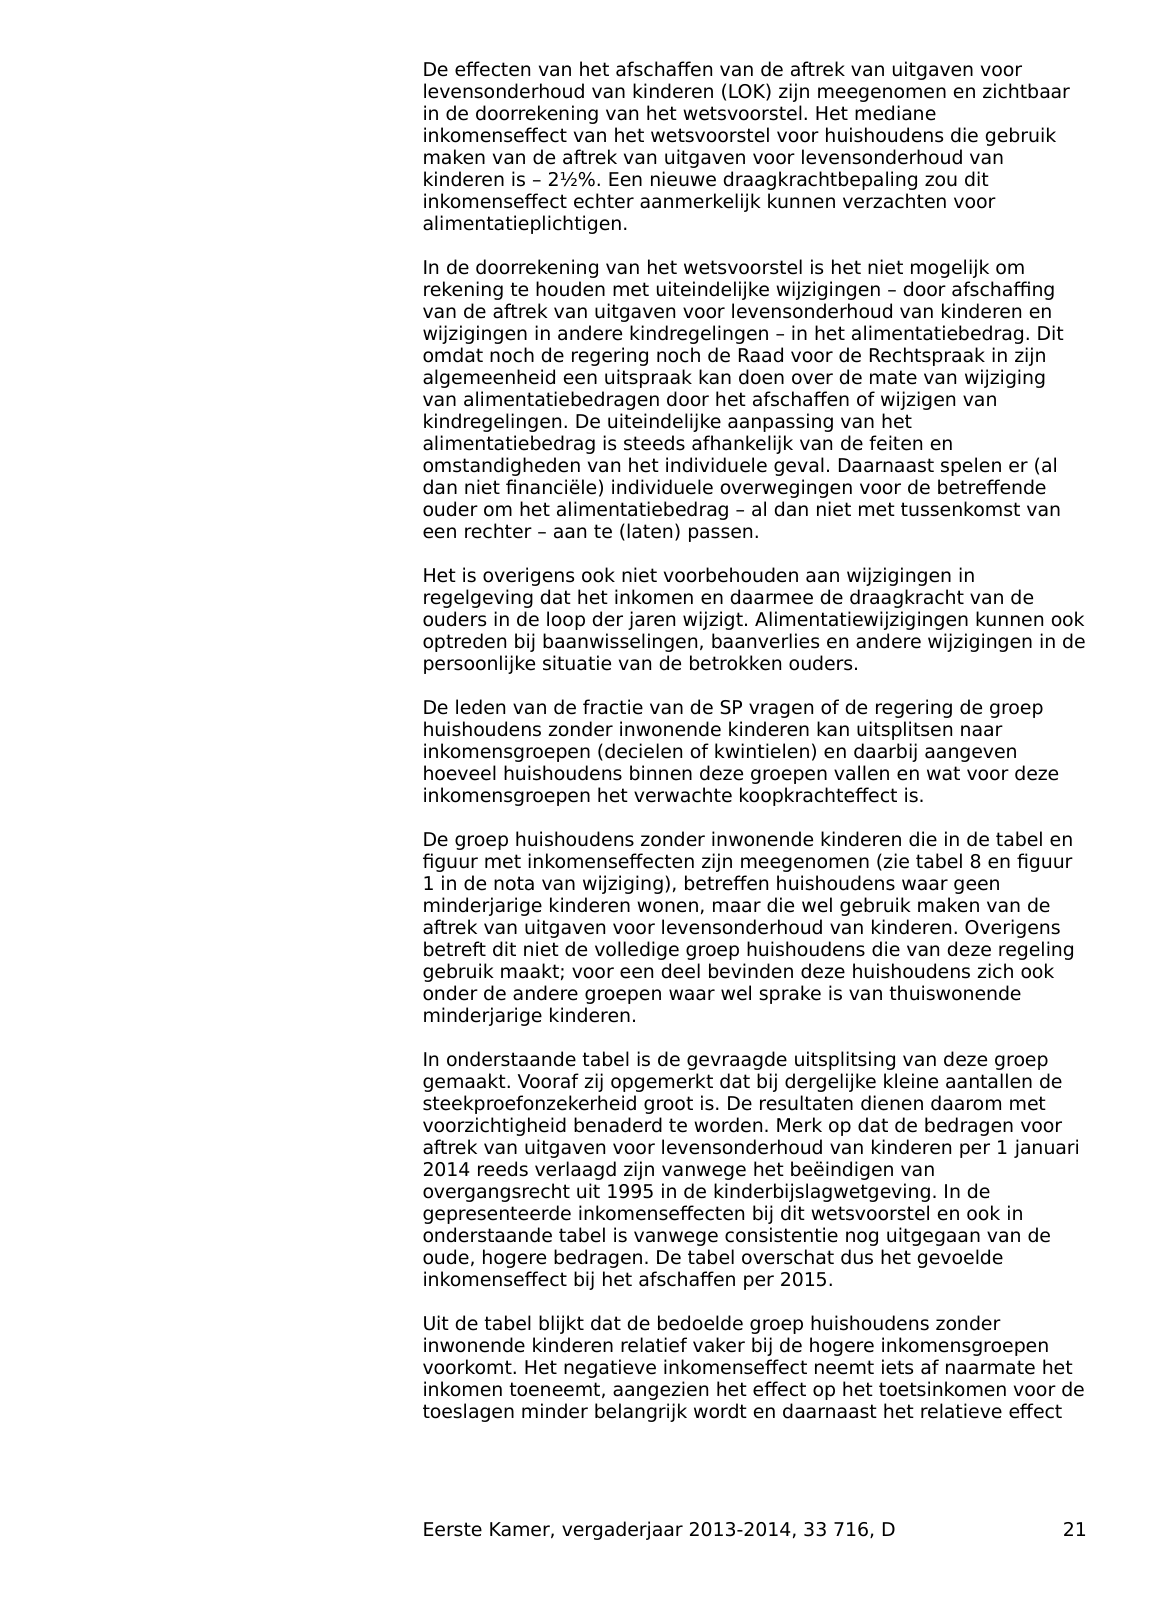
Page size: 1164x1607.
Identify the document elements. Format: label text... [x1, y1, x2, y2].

text Uit de tabel blijkt dat de bedoelde groep huishoudens zonder inwonende kinderen relatief vaker bij de hogere inkomensgroepen voorkomt. Het negatieve inkomenseffect neemt iets af naarmate het inkomen toeneemt, aangezien het effect op het toetsinkomen voor de toeslagen minder belangrijk wordt en daarnaast het relatieve effect [422, 1313, 1087, 1423]
text De groep huishoudens zonder inwonende kinderen die in de tabel en figuur met inkomenseffecten zijn meegenomen (zie tabel 8 en figuur 1 in de nota van wijziging), betreffen huishoudens waar geen minderjarige kinderen wonen, maar die wel gebruik maken van de aftrek van uitgaven voor levensonderhoud van kinderen. Overigens betreft dit niet de volledige groep huishoudens die van deze regeling gebruik maakt; voor een deel bevinden deze huishoudens zich ook onder de andere groepen waar wel sprake is van thuiswonende minderjarige kinderen. [422, 829, 1087, 1027]
text De leden van de fractie van de SP vragen of de regering de groep huishoudens zonder inwonende kinderen kan uitsplitsen naar inkomensgroepen (decielen of kwintielen) en daarbij aangeven hoeveel huishoudens binnen deze groepen vallen en wat voor deze inkomensgroepen het verwachte koopkrachteffect is. [422, 697, 1087, 807]
text De effecten van het afschaffen van de aftrek van uitgaven voor levensonderhoud van kinderen (LOK) zijn meegenomen en zichtbaar in de doorrekening van het wetsvoorstel. Het mediane inkomenseffect van het wetsvoorstel voor huishoudens die gebruik maken van de aftrek van uitgaven voor levensonderhoud van kinderen is – 2½%. Een nieuwe draagkrachtbepaling zou dit inkomenseffect echter aanmerkelijk kunnen verzachten voor alimentatieplichtigen. [422, 59, 1087, 235]
text In onderstaande tabel is de gevraagde uitsplitsing van deze groep gemaakt. Vooraf zij opgemerkt dat bij dergelijke kleine aantallen de steekproefonzekerheid groot is. De resultaten dienen daarom met voorzichtigheid benaderd te worden. Merk op dat de bedragen voor aftrek van uitgaven voor levensonderhoud van kinderen per 1 januari 2014 reeds verlaagd zijn vanwege het beëindigen van overgangsrecht uit 1995 in de kinderbijslagwetgeving. In de gepresenteerde inkomenseffecten bij dit wetsvoorstel en ook in onderstaande tabel is vanwege consistentie nog uitgegaan van de oude, hogere bedragen. De tabel overschat dus het gevoelde inkomenseffect bij het afschaffen per 2015. [422, 1049, 1087, 1291]
text Het is overigens ook niet voorbehouden aan wijzigingen in regelgeving dat het inkomen en daarmee de draagkracht van de ouders in de loop der jaren wijzigt. Alimentatiewijzigingen kunnen ook optreden bij baanwisselingen, baanverlies en andere wijzigingen in de persoonlijke situatie van de betrokken ouders. [422, 565, 1087, 675]
text In de doorrekening van het wetsvoorstel is het niet mogelijk om rekening te houden met uiteindelijke wijzigingen – door afschaffing van de aftrek van uitgaven voor levensonderhoud van kinderen en wijzigingen in andere kindregelingen – in het alimentatiebedrag. Dit omdat noch de regering noch de Raad voor de Rechtspraak in zijn algemeenheid een uitspraak kan doen over de mate van wijziging van alimentatiebedragen door het afschaffen of wijzigen van kindregelingen. De uiteindelijke aanpassing van het alimentatiebedrag is steeds afhankelijk van de feiten en omstandigheden van het individuele geval. Daarnaast spelen er (al dan niet financiële) individuele overwegingen voor de betreffende ouder om het alimentatiebedrag – al dan niet met tussenkomst van een rechter – aan te (laten) passen. [422, 257, 1087, 543]
